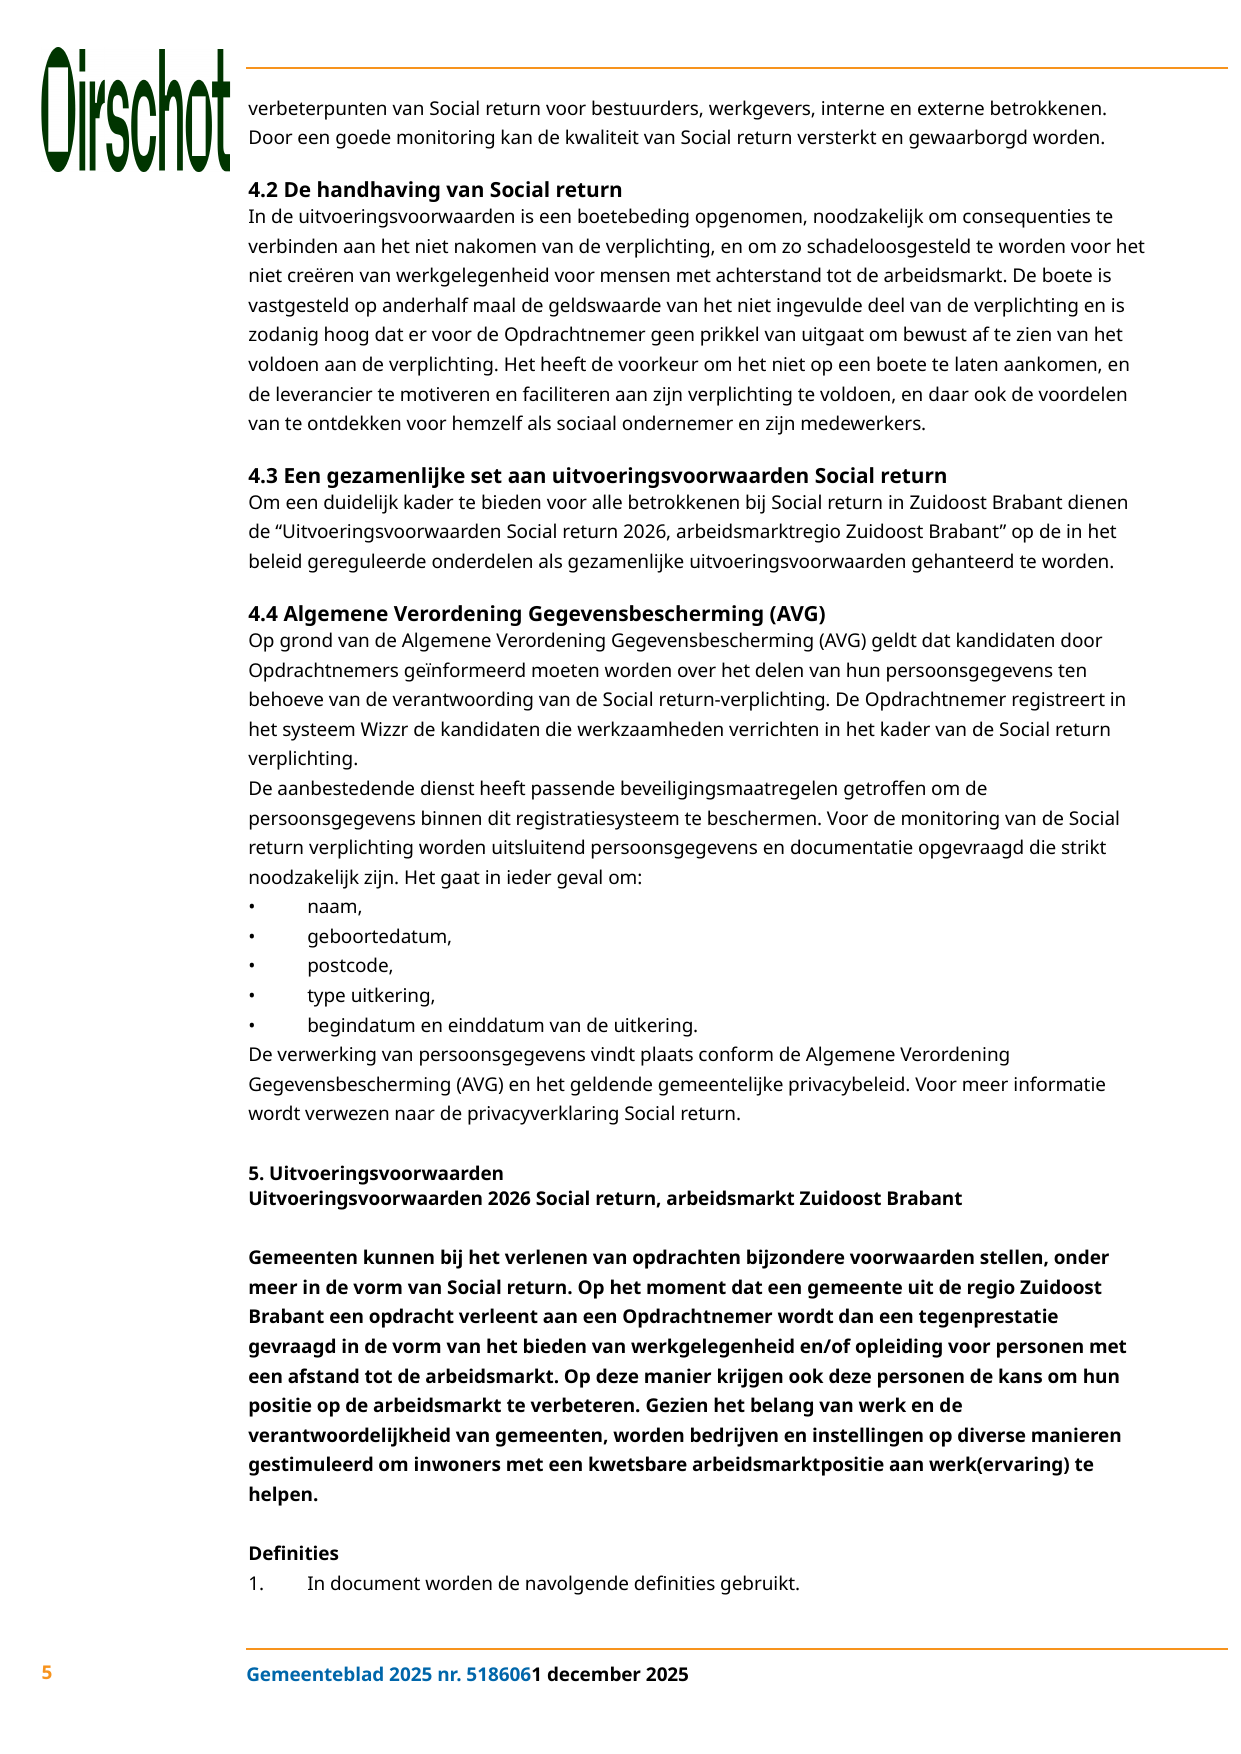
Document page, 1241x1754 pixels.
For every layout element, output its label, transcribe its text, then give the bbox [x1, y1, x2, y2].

text De aanbestedende dienst heeft passende beveiligingsmaatregelen getroffen om de persoonsgegevens binnen dit registratiesysteem te beschermen. Voor de monitoring van de Social return verplichting worden uitsluitend persoonsgegevens en documentatie opgevraagd die strikt noodzakelijk zijn. Het gaat in ieder geval om: [248, 775, 1152, 889]
text 4.3 Een gezamenlijke set aan uitvoeringsvoorwaarden Social return [248, 461, 1152, 489]
text 4.4 Algemene Verordening Gegevensbescherming (AVG) [248, 599, 1152, 627]
text De verwerking van persoonsgegevens vindt plaats conform de Algemene Verordening Gegevensbescherming (AVG) en het geldende gemeentelijke privacybeleid. Voor meer informatie wordt verwezen naar de privacyverklaring Social return. [248, 1041, 1152, 1126]
list type uitkering, [248, 982, 1152, 1008]
list geboortedatum, [248, 923, 1152, 949]
picture [41, 47, 231, 172]
text 4.2 De handhaving van Social return [248, 175, 1152, 203]
text In de uitvoeringsvoorwaarden is een boetebeding opgenomen, noodzakelijk om consequenties te verbinden aan het niet nakomen van de verplichting, en om zo schadeloosgesteld te worden voor het niet creëren van werkgelegenheid voor mensen met achterstand tot de arbeidsmarkt. De boete is vastgesteld op anderhalf maal de geldswaarde van het niet ingevulde deel van de verplichting en is zodanig hoog dat er voor de Opdrachtnemer geen prikkel van uitgaat om bewust af te zien van het voldoen aan de verplichting. Het heeft de voorkeur om het niet op een boete te laten aankomen, en de leverancier te motiveren en faciliteren aan zijn verplichting te voldoen, en daar ook de voordelen van te ontdekken voor hemzelf als sociaal ondernemer en zijn medewerkers. [248, 203, 1152, 436]
text verbeterpunten van Social return voor bestuurders, werkgevers, interne en externe betrokkenen. Door een goede monitoring kan de kwaliteit van Social return versterkt en gewaarborgd worden. [248, 95, 1152, 150]
text 5. Uitvoeringsvoorwaarden [248, 1160, 1152, 1185]
list begindatum en einddatum van de uitkering. [248, 1012, 1152, 1037]
text Gemeenten kunnen bij het verlenen van opdrachten bijzondere voorwaarden stellen, onder meer in de vorm van Social return. Op het moment dat een gemeente uit de regio Zuidoost Brabant een opdracht verleent aan een Opdrachtnemer wordt dan een tegenprestatie gevraagd in de vorm van het bieden van werkgelegenheid en/of opleiding voor personen met een afstand tot de arbeidsmarkt. Op deze manier krijgen ook deze personen de kans om hun positie op de arbeidsmarkt te verbeteren. Gezien het belang van werk en de verantwoordelijkheid van gemeenten, worden bedrijven en instellingen op diverse manieren gestimuleerd om inwoners met een kwetsbare arbeidsmarktpositie aan werk(ervaring) te helpen. [248, 1244, 1152, 1507]
list naam, [248, 893, 1152, 919]
text Definities [248, 1540, 1152, 1566]
list postcode, [248, 953, 1152, 978]
text Om een duidelijk kader te bieden voor alle betrokkenen bij Social return in Zuidoost Brabant dienen de “Uitvoeringsvoorwaarden Social return 2026, arbeidsmarktregio Zuidoost Brabant” op de in het beleid gereguleerde onderdelen als gezamenlijke uitvoeringsvoorwaarden gehanteerd te worden. [248, 489, 1152, 574]
text Op grond van de Algemene Verordening Gegevensbescherming (AVG) geldt dat kandidaten door Opdrachtnemers geïnformeerd moeten worden over het delen van hun persoonsgegevens ten behoeve van de verantwoording van de Social return-verplichting. De Opdrachtnemer registreert in het systeem Wizzr de kandidaten die werkzaamheden verrichten in het kader van de Social return verplichting. [248, 627, 1152, 771]
text Uitvoeringsvoorwaarden 2026 Social return, arbeidsmarkt Zuidoost Brabant [248, 1185, 1152, 1211]
list In document worden de navolgende definities gebruikt. [248, 1570, 1152, 1596]
